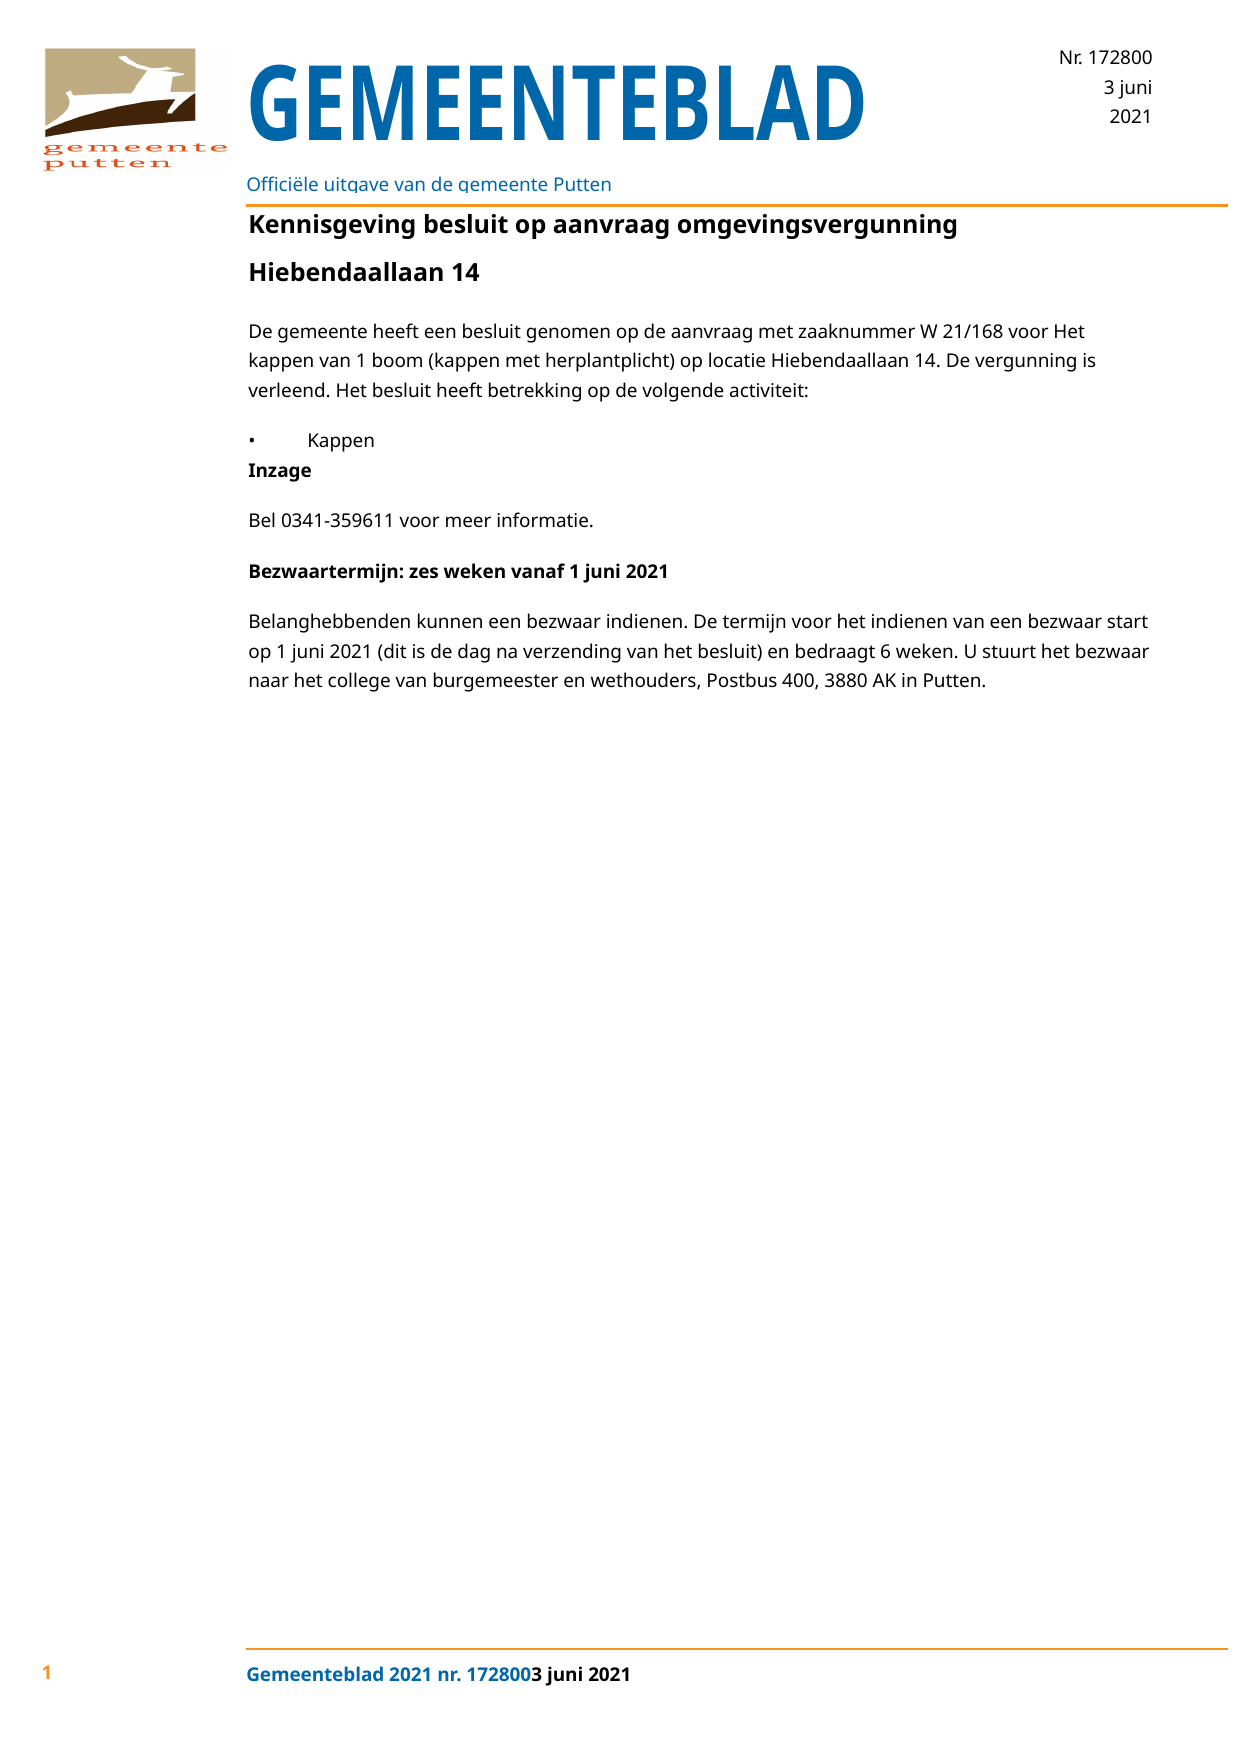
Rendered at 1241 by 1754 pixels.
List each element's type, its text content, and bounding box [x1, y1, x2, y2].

picture [41, 47, 231, 172]
list Kappen [248, 427, 1152, 453]
text Kennisgeving besluit op aanvraag omgevingsvergunning Hiebendaallaan 14 [248, 207, 1152, 288]
text De gemeente heeft een besluit genomen op de aanvraag met zaaknummer W 21/168 voor Het kappen van 1 boom (kappen met herplantplicht) op locatie Hiebendaallaan 14. De vergunning is verleend. Het besluit heeft betrekking op de volgende activiteit: [248, 318, 1152, 403]
text Belanghebbenden kunnen een bezwaar indienen. De termijn voor het indienen van een bezwaar start op 1 juni 2021 (dit is de dag na verzending van het besluit) en bedraagt 6 weken. U stuurt het bezwaar naar het college van burgemeester en wethouders, Postbus 400, 3880 AK in Putten. [248, 608, 1152, 693]
text Bel 0341-359611 voor meer informatie. [248, 507, 1152, 533]
text Bezwaartermijn: zes weken vanaf 1 juni 2021 [248, 558, 1152, 584]
text Inzage [248, 457, 1152, 483]
